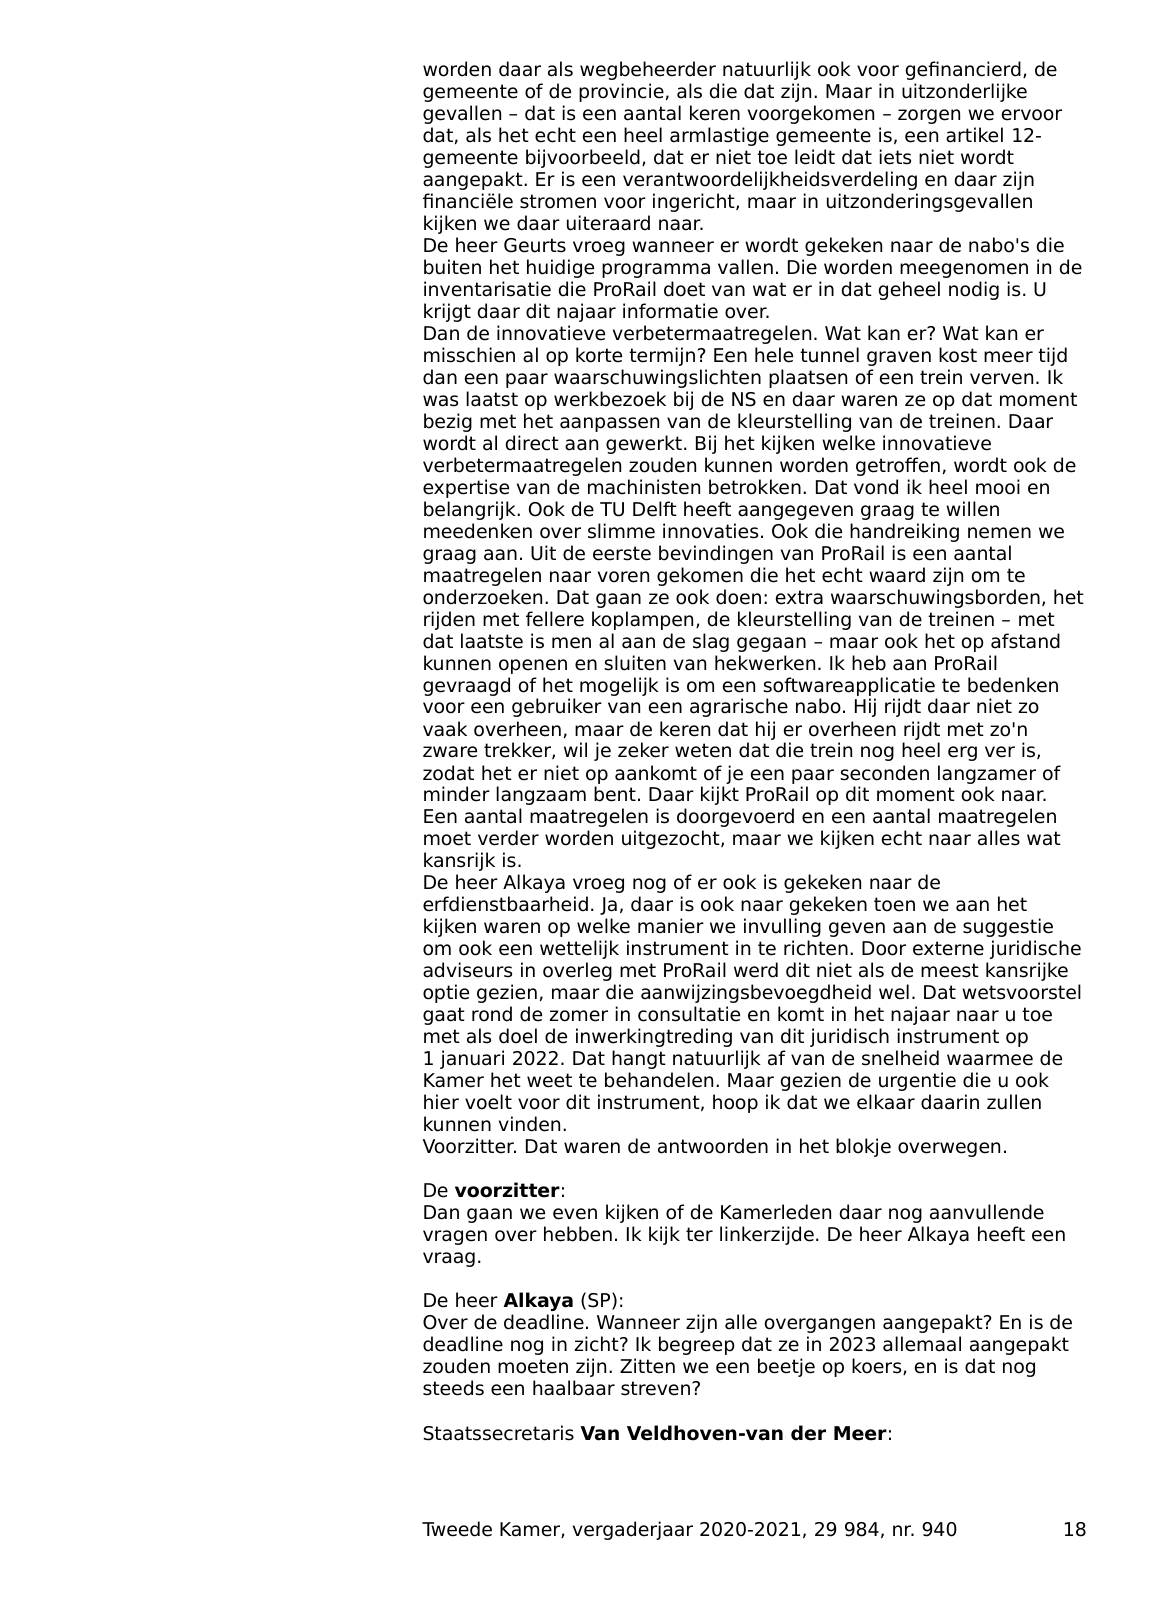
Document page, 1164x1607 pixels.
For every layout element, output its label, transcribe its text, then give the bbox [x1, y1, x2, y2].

text Dan gaan we even kijken of de Kamerleden daar nog aanvullende vragen over hebben. Ik kijk ter linkerzijde. De heer Alkaya heeft een vraag. [422, 1202, 1087, 1268]
text De heer Alkaya vroeg nog of er ook is gekeken naar de erfdienstbaarheid. Ja, daar is ook naar gekeken toen we aan het kijken waren op welke manier we invulling geven aan de suggestie om ook een wettelijk instrument in te richten. Door externe juridische adviseurs in overleg met ProRail werd dit niet als de meest kansrijke optie gezien, maar die aanwijzingsbevoegdheid wel. Dat wetsvoorstel gaat rond de zomer in consultatie en komt in het najaar naar u toe met als doel de inwerkingtreding van dit juridisch instrument op 1 januari 2022. Dat hangt natuurlijk af van de snelheid waarmee de Kamer het weet te behandelen. Maar gezien de urgentie die u ook hier voelt voor dit instrument, hoop ik dat we elkaar daarin zullen kunnen vinden. [422, 872, 1087, 1136]
text Voorzitter. Dat waren de antwoorden in het blokje overwegen. [422, 1136, 1087, 1158]
text De voorzitter: [422, 1180, 1087, 1202]
text De heer Alkaya (SP): [422, 1290, 1087, 1312]
text De heer Geurts vroeg wanneer er wordt gekeken naar de nabo's die buiten het huidige programma vallen. Die worden meegenomen in de inventarisatie die ProRail doet van wat er in dat geheel nodig is. U krijgt daar dit najaar informatie over. [422, 235, 1087, 323]
text Staatssecretaris Van Veldhoven-van der Meer: [422, 1422, 1087, 1444]
text Dan de innovatieve verbetermaatregelen. Wat kan er? Wat kan er misschien al op korte termijn? Een hele tunnel graven kost meer tijd dan een paar waarschuwingslichten plaatsen of een trein verven. Ik was laatst op werkbezoek bij de NS en daar waren ze op dat moment bezig met het aanpassen van de kleurstelling van de treinen. Daar wordt al direct aan gewerkt. Bij het kijken welke innovatieve verbetermaatregelen zouden kunnen worden getroffen, wordt ook de expertise van de machinisten betrokken. Dat vond ik heel mooi en belangrijk. Ook de TU Delft heeft aangegeven graag te willen meedenken over slimme innovaties. Ook die handreiking nemen we graag aan. Uit de eerste bevindingen van ProRail is een aantal maatregelen naar voren gekomen die het echt waard zijn om te onderzoeken. Dat gaan ze ook doen: extra waarschuwingsborden, het rijden met fellere koplampen, de kleurstelling van de treinen – met dat laatste is men al aan de slag gegaan – maar ook het op afstand kunnen openen en sluiten van hekwerken. Ik heb aan ProRail gevraagd of het mogelijk is om een softwareapplicatie te bedenken voor een gebruiker van een agrarische nabo. Hij rijdt daar niet zo vaak overheen, maar de keren dat hij er overheen rijdt met zo'n zware trekker, wil je zeker weten dat die trein nog heel erg ver is, zodat het er niet op aankomt of je een paar seconden langzamer of minder langzaam bent. Daar kijkt ProRail op dit moment ook naar. Een aantal maatregelen is doorgevoerd en een aantal maatregelen moet verder worden uitgezocht, maar we kijken echt naar alles wat kansrijk is. [422, 323, 1087, 872]
text worden daar als wegbeheerder natuurlijk ook voor gefinancierd, de gemeente of de provincie, als die dat zijn. Maar in uitzonderlijke gevallen – dat is een aantal keren voorgekomen – zorgen we ervoor dat, als het echt een heel armlastige gemeente is, een artikel 12-gemeente bijvoorbeeld, dat er niet toe leidt dat iets niet wordt aangepakt. Er is een verantwoordelijkheidsverdeling en daar zijn financiële stromen voor ingericht, maar in uitzonderingsgevallen kijken we daar uiteraard naar. [422, 59, 1087, 235]
text Over de deadline. Wanneer zijn alle overgangen aangepakt? En is de deadline nog in zicht? Ik begreep dat ze in 2023 allemaal aangepakt zouden moeten zijn. Zitten we een beetje op koers, en is dat nog steeds een haalbaar streven? [422, 1312, 1087, 1400]
